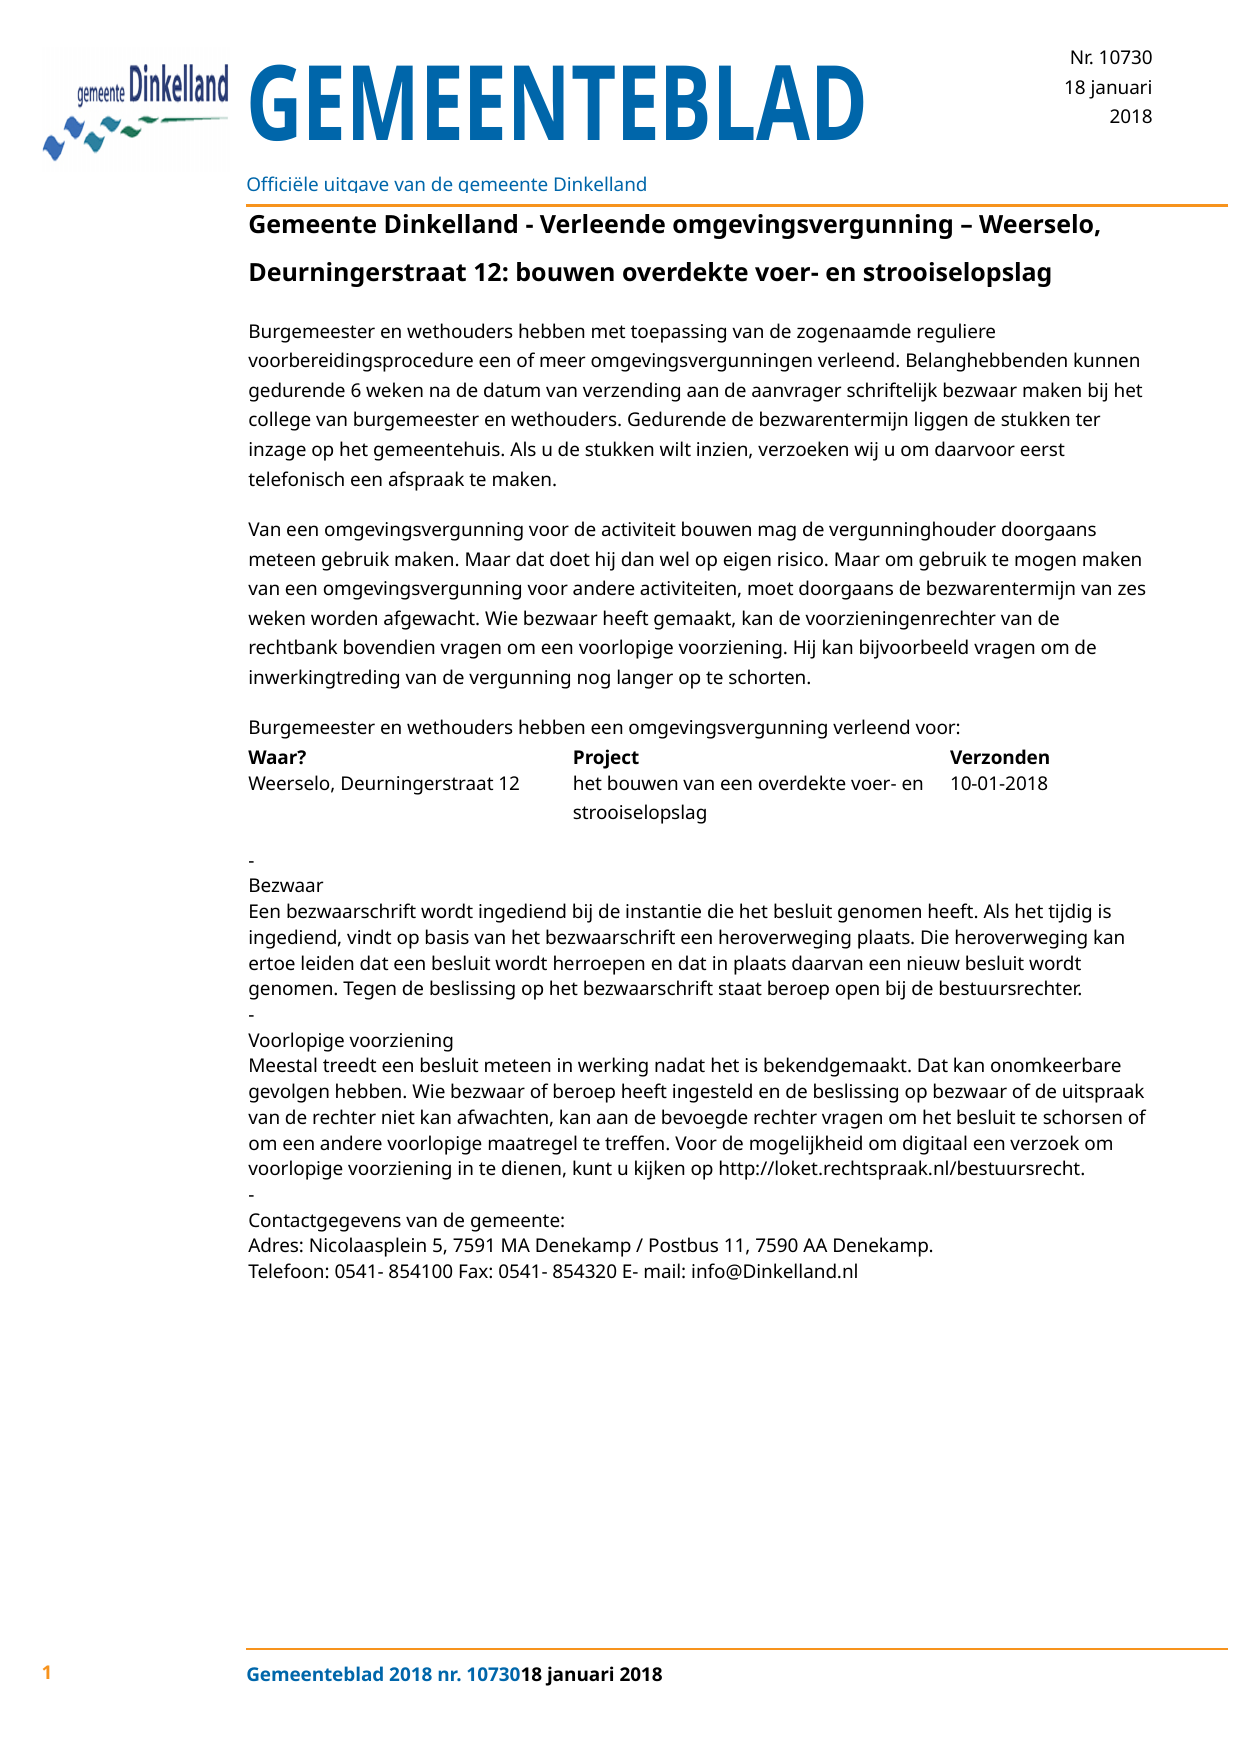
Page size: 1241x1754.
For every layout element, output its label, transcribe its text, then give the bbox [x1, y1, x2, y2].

text - [248, 847, 1152, 872]
table_header Waar? [248, 744, 573, 770]
text Een bezwaarschrift wordt ingediend bij de instantie die het besluit genomen heeft. Als het tijdig is ingediend, vindt op basis van het bezwaarschrift een heroverweging plaats. Die heroverweging kan ertoe leiden dat een besluit wordt herroepen en dat in plaats daarvan een nieuw besluit wordt genomen. Tegen de beslissing op het bezwaarschrift staat beroep open bij de bestuursrechter. [248, 898, 1152, 1001]
text Voorlopige voorziening [248, 1027, 1152, 1053]
table_cell 10-01-2018 [950, 770, 1152, 825]
text Van een omgevingsvergunning voor de activiteit bouwen mag de vergunninghouder doorgaans meteen gebruik maken. Maar dat doet hij dan wel op eigen risico. Maar om gebruik te mogen maken van een omgevingsvergunning voor andere activiteiten, moet doorgaans de bezwarentermijn van zes weken worden afgewacht. Wie bezwaar heeft gemaakt, kan de voorzieningenrechter van de rechtbank bovendien vragen om een voorlopige voorziening. Hij kan bijvoorbeeld vragen om de inwerkingtreding van de vergunning nog langer op te schorten. [248, 516, 1152, 690]
table_cell het bouwen van een overdekte voer- en strooiselopslag [573, 770, 950, 825]
text Burgemeester en wethouders hebben een omgevingsvergunning verleend voor: [248, 714, 1152, 740]
text Contactgegevens van de gemeente: [248, 1207, 1152, 1233]
text Meestal treedt een besluit meteen in werking nadat het is bekendgemaakt. Dat kan onomkeerbare gevolgen hebben. Wie bezwaar of beroep heeft ingesteld en de beslissing op bezwaar of de uitspraak van de rechter niet kan afwachten, kan aan de bevoegde rechter vragen om het besluit te schorsen of om een andere voorlopige maatregel te treffen. Voor de mogelijkheid om digitaal een verzoek om voorlopige voorziening in te dienen, kunt u kijken op http://loket.rechtspraak.nl/bestuursrecht. [248, 1053, 1152, 1181]
text Adres: Nicolaasplein 5, 7591 MA Denekamp / Postbus 11, 7590 AA Denekamp. [248, 1233, 1152, 1258]
text - [248, 1181, 1152, 1207]
table_cell Weerselo, Deurningerstraat 12 [248, 770, 573, 825]
text Bezwaar [248, 872, 1152, 898]
table_header Verzonden [950, 744, 1152, 770]
text Burgemeester en wethouders hebben met toepassing van de zogenaamde reguliere voorbereidingsprocedure een of meer omgevingsvergunningen verleend. Belanghebbenden kunnen gedurende 6 weken na de datum van verzending aan de aanvrager schriftelijk bezwaar maken bij het college van burgemeester en wethouders. Gedurende de bezwarentermijn liggen de stukken ter inzage op het gemeentehuis. Als u de stukken wilt inzien, verzoeken wij u om daarvoor eerst telefonisch een afspraak te maken. [248, 318, 1152, 492]
picture [41, 47, 231, 172]
table_header Project [573, 744, 950, 770]
text Gemeente Dinkelland - Verleende omgevingsvergunning – Weerselo, Deurningerstraat 12: bouwen overdekte voer- en strooiselopslag [248, 207, 1152, 288]
text Telefoon: 0541- 854100 Fax: 0541- 854320 E- mail: info@Dinkelland.nl [248, 1258, 1152, 1284]
text - [248, 1001, 1152, 1027]
